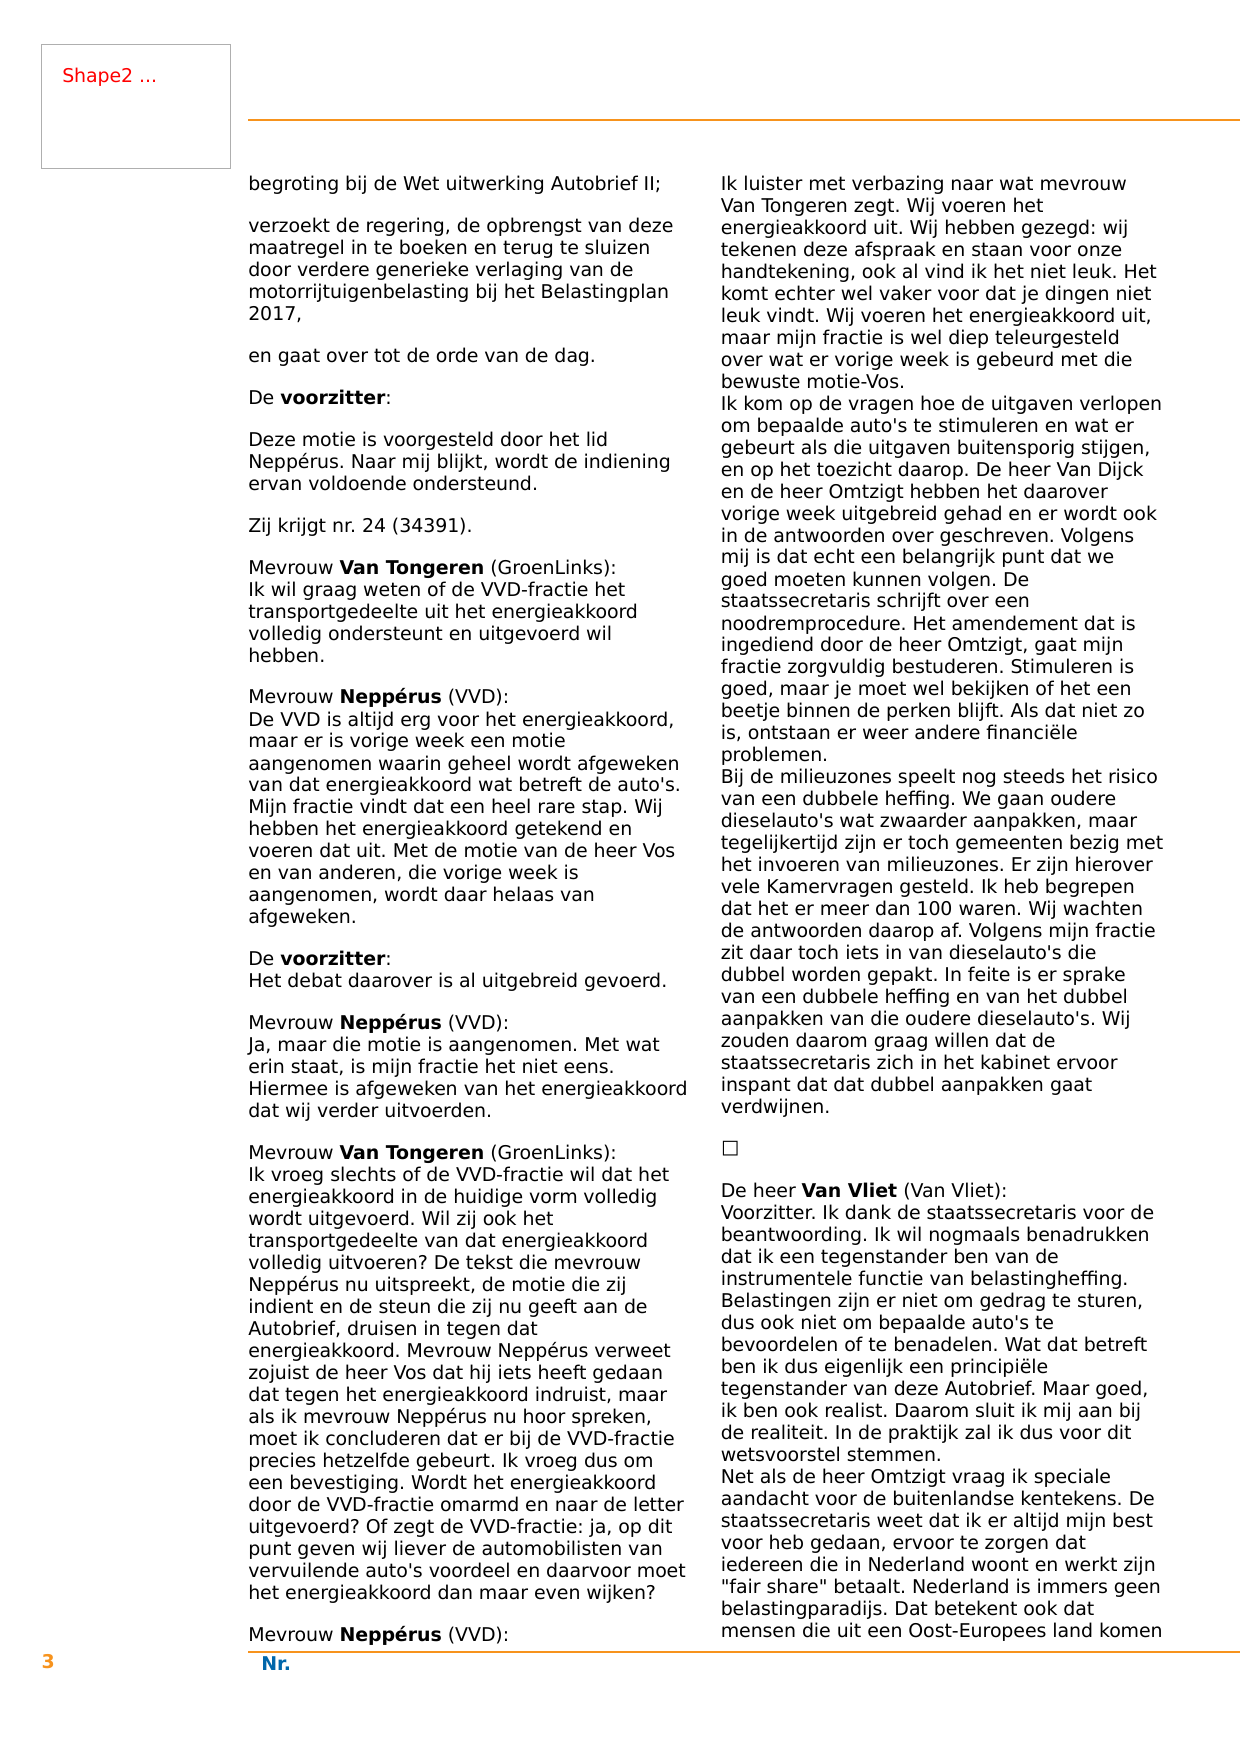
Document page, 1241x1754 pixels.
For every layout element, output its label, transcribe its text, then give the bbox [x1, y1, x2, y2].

text Ik vroeg slechts of de VVD-fractie wil dat het energieakkoord in de huidige vorm volledig wordt uitgevoerd. Wil zij ook het transportgedeelte van dat energieakkoord volledig uitvoeren? De tekst die mevrouw Neppérus nu uitspreekt, de motie die zij indient en de steun die zij nu geeft aan de Autobrief, druisen in tegen dat energieakkoord. Mevrouw Neppérus verweet zojuist de heer Vos dat hij iets heeft gedaan dat tegen het energieakkoord indruist, maar als ik mevrouw Neppérus nu hoor spreken, moet ik concluderen dat er bij de VVD-fractie precies hetzelfde gebeurt. Ik vroeg dus om een bevestiging. Wordt het energieakkoord door de VVD-fractie omarmd en naar de letter uitgevoerd? Of zegt de VVD-fractie: ja, op dit punt geven wij liever de automobilisten van vervuilende auto's voordeel en daarvoor moet het energieakkoord dan maar even wijken? [248, 1164, 691, 1604]
text De voorzitter: [248, 387, 691, 409]
text Deze motie is voorgesteld door het lid Neppérus. Naar mij blijkt, wordt de indiening ervan voldoende ondersteund. [248, 429, 691, 494]
text Mevrouw Neppérus (VVD): [248, 1624, 691, 1646]
text Ik luister met verbazing naar wat mevrouw Van Tongeren zegt. Wij voeren het energieakkoord uit. Wij hebben gezegd: wij tekenen deze afspraak en staan voor onze handtekening, ook al vind ik het niet leuk. Het komt echter wel vaker voor dat je dingen niet leuk vindt. Wij voeren het energieakkoord uit, maar mijn fractie is wel diep teleurgesteld over wat er vorige week is gebeurd met die bewuste motie-Vos. [721, 173, 1163, 393]
text Zij krijgt nr. 24 (34391). [248, 514, 691, 537]
text begroting bij de Wet uitwerking Autobrief II; [248, 173, 691, 195]
text De heer Van Vliet (Van Vliet): [721, 1180, 1163, 1202]
text Ja, maar die motie is aangenomen. Met wat erin staat, is mijn fractie het niet eens. Hiermee is afgeweken van het energieakkoord dat wij verder uitvoerden. [248, 1034, 691, 1122]
text Het debat daarover is al uitgebreid gevoerd. [248, 970, 691, 992]
text Ik wil graag weten of de VVD-fractie het transportgedeelte uit het energieakkoord volledig ondersteunt en uitgevoerd wil hebben. [248, 578, 691, 666]
text Ik kom op de vragen hoe de uitgaven verlopen om bepaalde auto's te stimuleren en wat er gebeurt als die uitgaven buitensporig stijgen, en op het toezicht daarop. De heer Van Dijck en de heer Omtzigt hebben het daarover vorige week uitgebreid gehad en er wordt ook in de antwoorden over geschreven. Volgens mij is dat echt een belangrijk punt dat we goed moeten kunnen volgen. De staatssecretaris schrijft over een noodremprocedure. Het amendement dat is ingediend door de heer Omtzigt, gaat mijn fractie zorgvuldig bestuderen. Stimuleren is goed, maar je moet wel bekijken of het een beetje binnen de perken blijft. Als dat niet zo is, ontstaan er weer andere financiële problemen. [721, 393, 1163, 766]
text Mevrouw Neppérus (VVD): [248, 1012, 691, 1034]
text ⬜ [721, 1138, 1163, 1160]
text De VVD is altijd erg voor het energieakkoord, maar er is vorige week een motie aangenomen waarin geheel wordt afgeweken van dat energieakkoord wat betreft de auto's. Mijn fractie vindt dat een heel rare stap. Wij hebben het energieakkoord getekend en voeren dat uit. Met de motie van de heer Vos en van anderen, die vorige week is aangenomen, wordt daar helaas van afgeweken. [248, 708, 691, 928]
text De voorzitter: [248, 948, 691, 970]
text Mevrouw Van Tongeren (GroenLinks): [248, 1142, 691, 1164]
text Mevrouw Neppérus (VVD): [248, 686, 691, 708]
text Net als de heer Omtzigt vraag ik speciale aandacht voor de buitenlandse kentekens. De staatssecretaris weet dat ik er altijd mijn best voor heb gedaan, ervoor te zorgen dat iedereen die in Nederland woont en werkt zijn "fair share" betaalt. Nederland is immers geen belastingparadijs. Dat betekent ook dat mensen die uit een Oost-Europees land komen [721, 1466, 1163, 1641]
text en gaat over tot de orde van de dag. [248, 345, 691, 367]
text Voorzitter. Ik dank de staatssecretaris voor de beantwoording. Ik wil nogmaals benadrukken dat ik een tegenstander ben van de instrumentele functie van belastingheffing. Belastingen zijn er niet om gedrag te sturen, dus ook niet om bepaalde auto's te bevoordelen of te benadelen. Wat dat betreft ben ik dus eigenlijk een principiële tegenstander van deze Autobrief. Maar goed, ik ben ook realist. Daarom sluit ik mij aan bij de realiteit. In de praktijk zal ik dus voor dit wetsvoorstel stemmen. [721, 1202, 1163, 1466]
text verzoekt de regering, de opbrengst van deze maatregel in te boeken en terug te sluizen door verdere generieke verlaging van de motorrijtuigenbelasting bij het Belastingplan 2017, [248, 215, 691, 325]
text Mevrouw Van Tongeren (GroenLinks): [248, 557, 691, 578]
text Bij de milieuzones speelt nog steeds het risico van een dubbele heffing. We gaan oudere dieselauto's wat zwaarder aanpakken, maar tegelijkertijd zijn er toch gemeenten bezig met het invoeren van milieuzones. Er zijn hierover vele Kamervragen gesteld. Ik heb begrepen dat het er meer dan 100 waren. Wij wachten de antwoorden daarop af. Volgens mijn fractie zit daar toch iets in van dieselauto's die dubbel worden gepakt. In feite is er sprake van een dubbele heffing en van het dubbel aanpakken van die oudere dieselauto's. Wij zouden daarom graag willen dat de staatssecretaris zich in het kabinet ervoor inspant dat dat dubbel aanpakken gaat verdwijnen. [721, 766, 1163, 1118]
